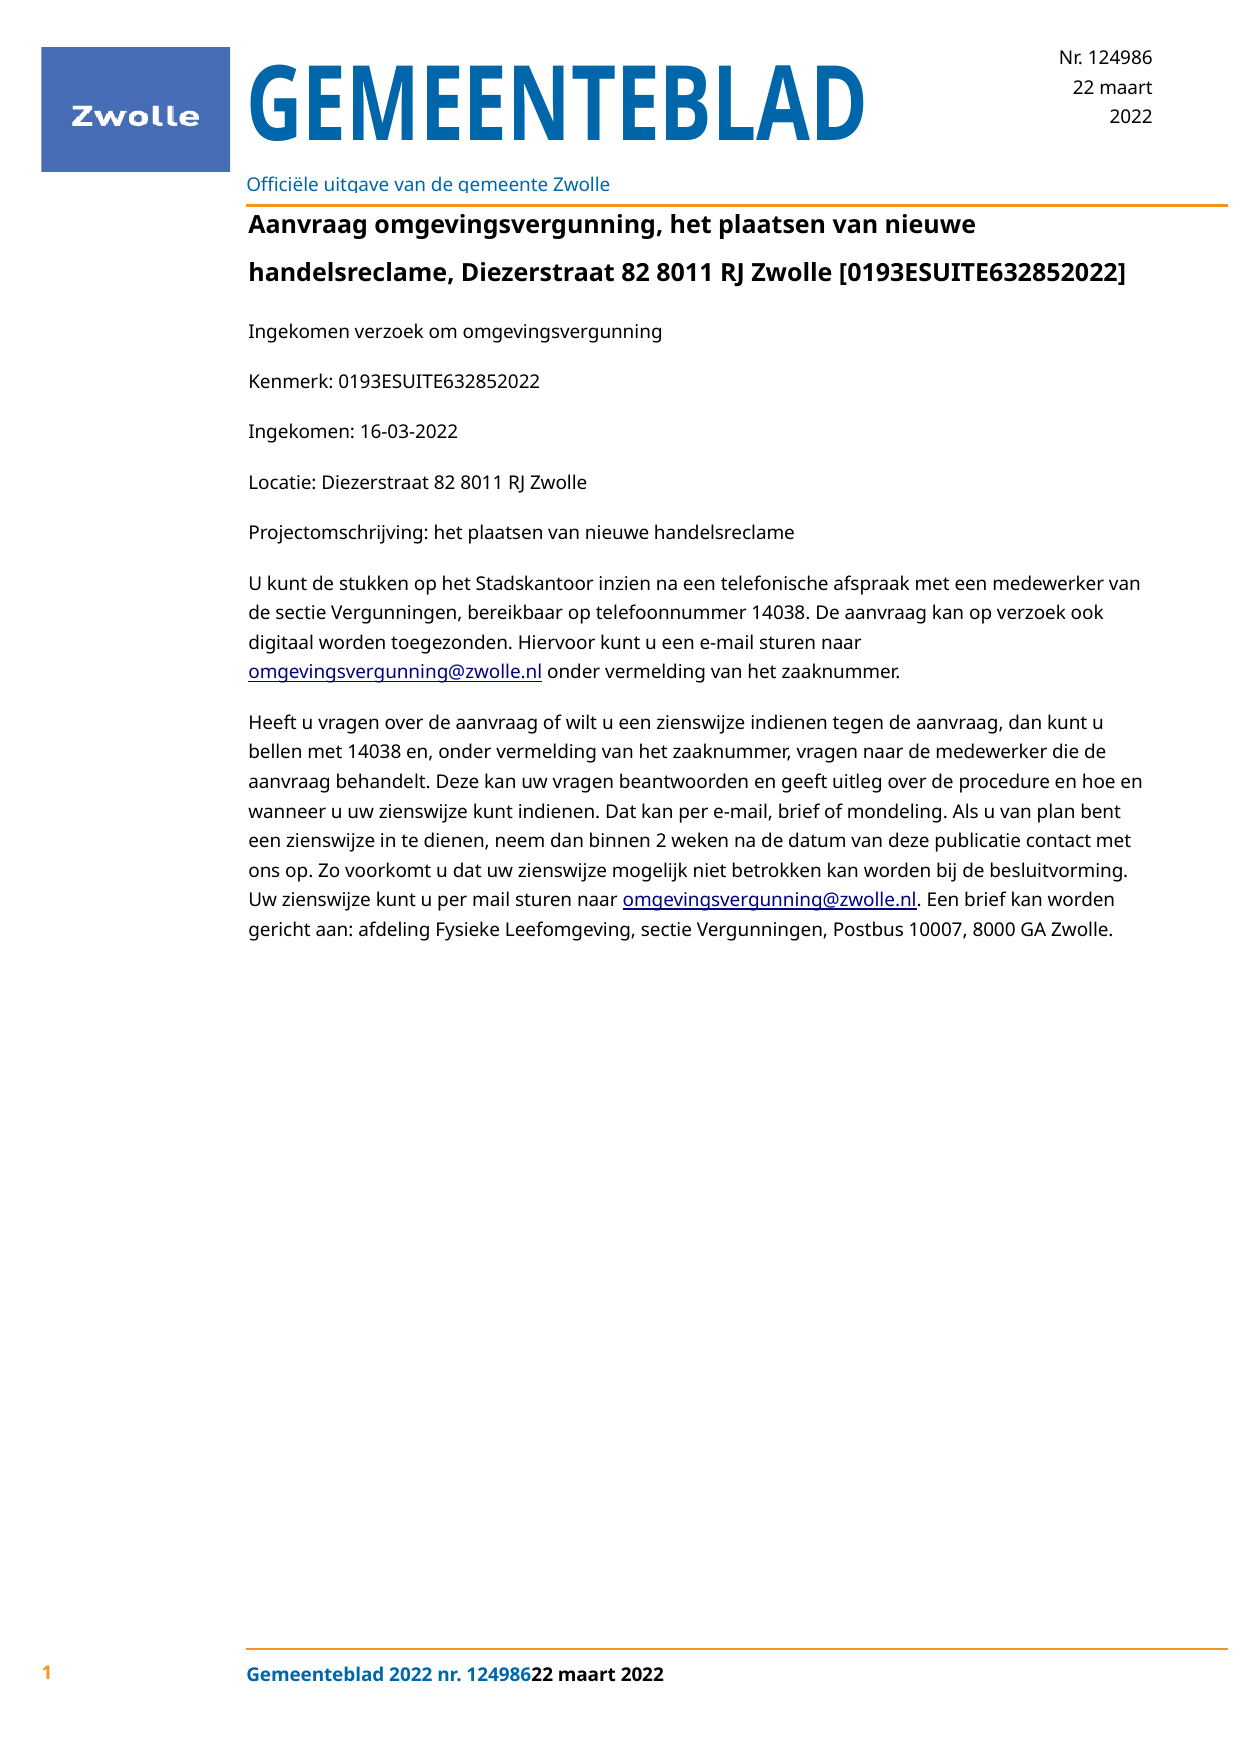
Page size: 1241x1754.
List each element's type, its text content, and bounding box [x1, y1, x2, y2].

picture [41, 47, 231, 172]
text Ingekomen verzoek om omgevingsvergunning [248, 318, 1152, 344]
text Ingekomen: 16-03-2022 [248, 419, 1152, 444]
text Projectomschrijving: het plaatsen van nieuwe handelsreclame [248, 519, 1152, 545]
text Heeft u vragen over de aanvraag of wilt u een zienswijze indienen tegen de aanvraag, dan kunt u bellen met 14038 en, onder vermelding van het zaaknummer, vragen naar de medewerker die de aanvraag behandelt. Deze kan uw vragen beantwoorden en geeft uitleg over de procedure en hoe en wanneer u uw zienswijze kunt indienen. Dat kan per e-mail, brief of mondeling. Als u van plan bent een zienswijze in te dienen, neem dan binnen 2 weken na de datum van deze publicatie contact met ons op. Zo voorkomt u dat uw zienswijze mogelijk niet betrokken kan worden bij de besluitvorming. Uw zienswijze kunt u per mail sturen naar omgevingsvergunning@zwolle.nl. Een brief kan worden gericht aan: afdeling Fysieke Leefomgeving, sectie Vergunningen, Postbus 10007, 8000 GA Zwolle. [248, 709, 1152, 942]
text U kunt de stukken op het Stadskantoor inzien na een telefonische afspraak met een medewerker van de sectie Vergunningen, bereikbaar op telefoonnummer 14038. De aanvraag kan op verzoek ook digitaal worden toegezonden. Hiervoor kunt u een e-mail sturen naar omgevingsvergunning@zwolle.nl onder vermelding van het zaaknummer. [248, 570, 1152, 684]
text Aanvraag omgevingsvergunning, het plaatsen van nieuwe handelsreclame, Diezerstraat 82 8011 RJ Zwolle [0193ESUITE632852022] [248, 207, 1152, 288]
text Kenmerk: 0193ESUITE632852022 [248, 368, 1152, 394]
text Locatie: Diezerstraat 82 8011 RJ Zwolle [248, 469, 1152, 495]
